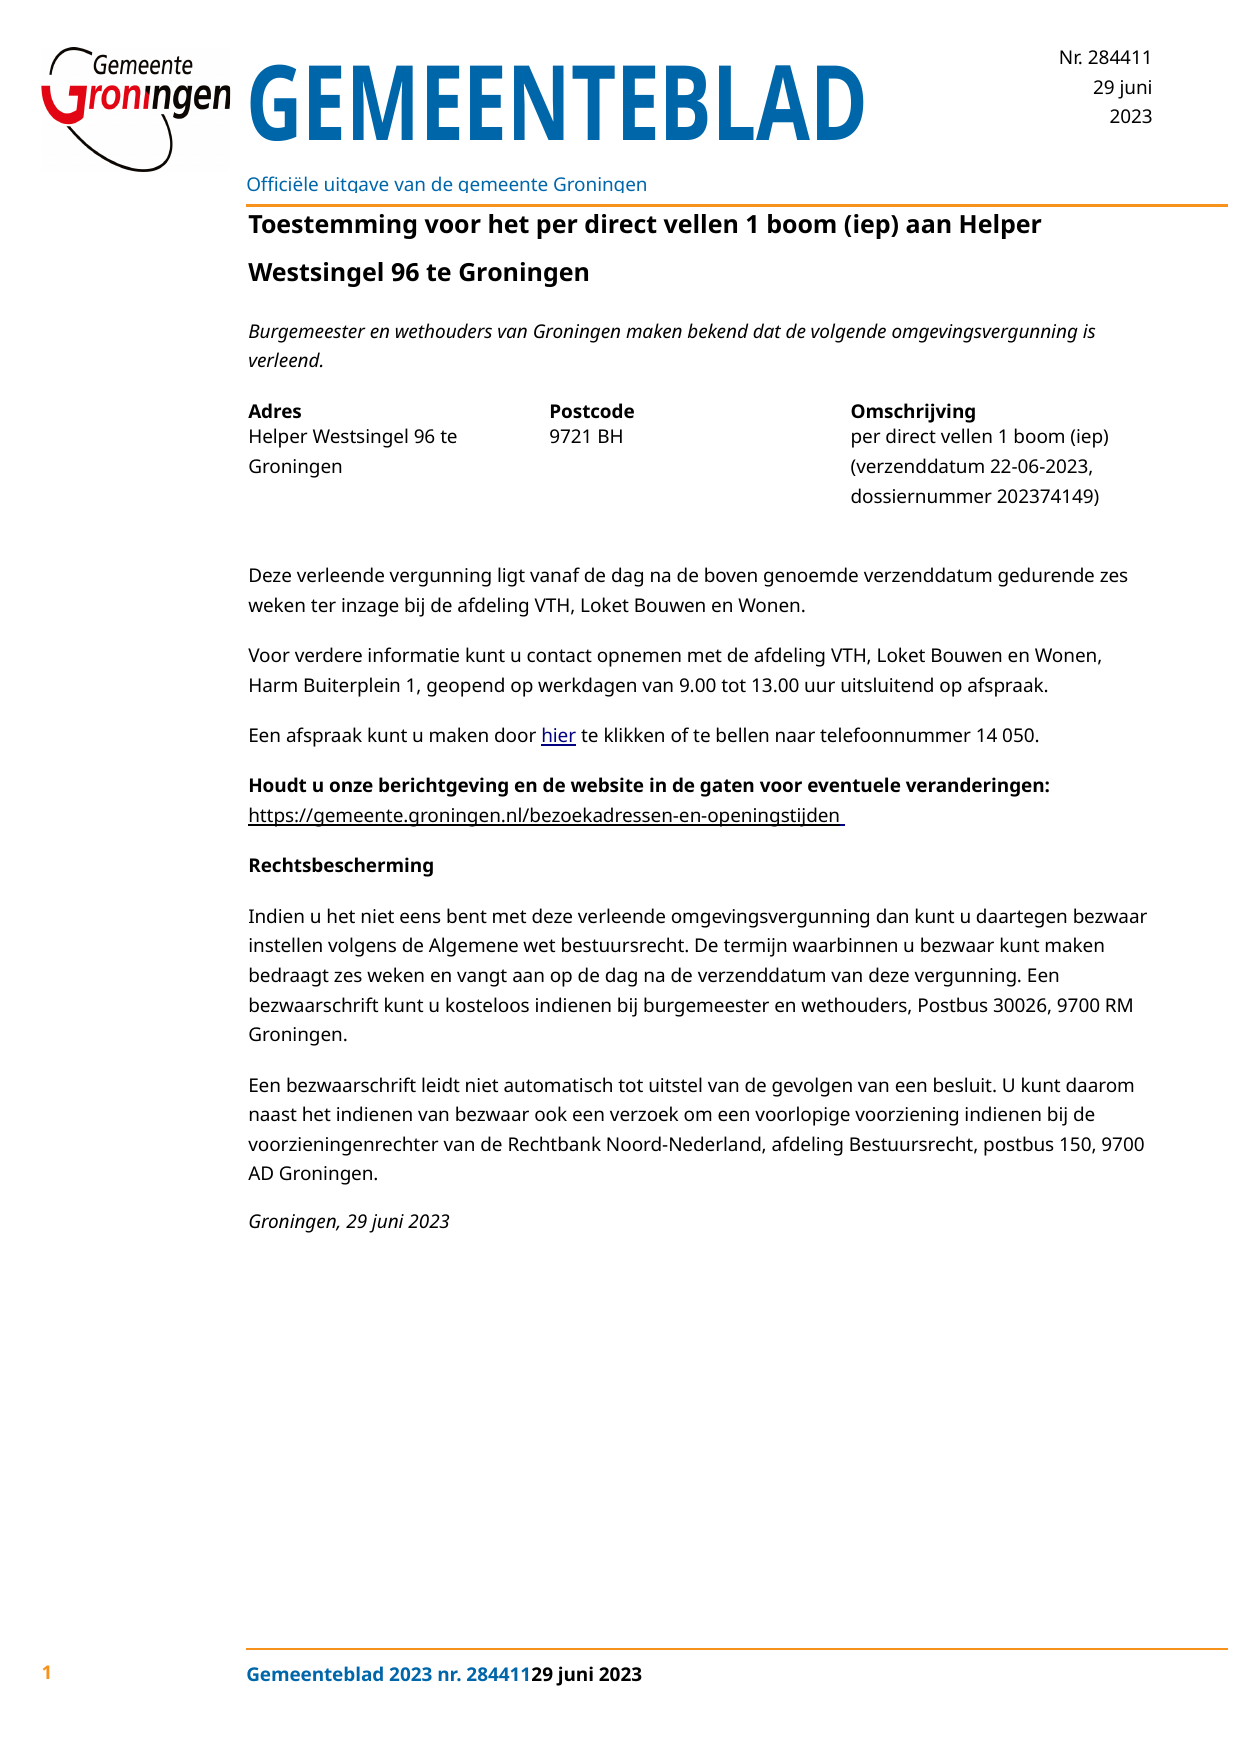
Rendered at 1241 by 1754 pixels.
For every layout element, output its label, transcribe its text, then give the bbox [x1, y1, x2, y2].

text Een afspraak kunt u maken door hier te klikken of te bellen naar telefoonnummer 14 050. [248, 722, 1152, 748]
table_header Postcode [549, 398, 850, 424]
picture [41, 47, 231, 172]
text Indien u het niet eens bent met deze verleende omgevingsvergunning dan kunt u daartegen bezwaar instellen volgens de Algemene wet bestuursrecht. De termijn waarbinnen u bezwaar kunt maken bedraagt zes weken en vangt aan op de dag na de verzenddatum van deze vergunning. Een bezwaarschrift kunt u kosteloos indienen bij burgemeester en wethouders, Postbus 30026, 9700 RM Groningen. [248, 903, 1152, 1047]
text Deze verleende vergunning ligt vanaf de dag na de boven genoemde verzenddatum gedurende zes weken ter inzage bij de afdeling VTH, Loket Bouwen en Wonen. [248, 562, 1152, 618]
table_header Adres [248, 398, 549, 424]
table_cell 9721 BH [549, 424, 850, 509]
table_cell Helper Westsingel 96 te Groningen [248, 424, 549, 509]
text Groningen, 29 juni 2023 [248, 1208, 1152, 1234]
text Burgemeester en wethouders van Groningen maken bekend dat de volgende omgevingsvergunning is verleend. [248, 318, 1152, 373]
text Voor verdere informatie kunt u contact opnemen met de afdeling VTH, Loket Bouwen en Wonen, Harm Buiterplein 1, geopend op werkdagen van 9.00 tot 13.00 uur uitsluitend op afspraak. [248, 642, 1152, 698]
text Rechtsbescherming [248, 853, 1152, 878]
table_header Omschrijving [850, 398, 1152, 424]
text Een bezwaarschrift leidt niet automatisch tot uitstel van de gevolgen van een besluit. U kunt daarom naast het indienen van bezwaar ook een verzoek om een voorlopige voorziening indienen bij de voorzieningenrechter van de Rechtbank Noord-Nederland, afdeling Bestuursrecht, postbus 150, 9700 AD Groningen. [248, 1072, 1152, 1186]
text Toestemming voor het per direct vellen 1 boom (iep) aan Helper Westsingel 96 te Groningen [248, 207, 1152, 288]
text Houdt u onze berichtgeving en de website in de gaten voor eventuele veranderingen: https://gemeente.groningen.nl/bezoekadressen-en-openingstijden [248, 773, 1152, 828]
table_cell per direct vellen 1 boom (iep) (verzenddatum 22-06-2023, dossiernummer 202374149) [850, 424, 1152, 509]
